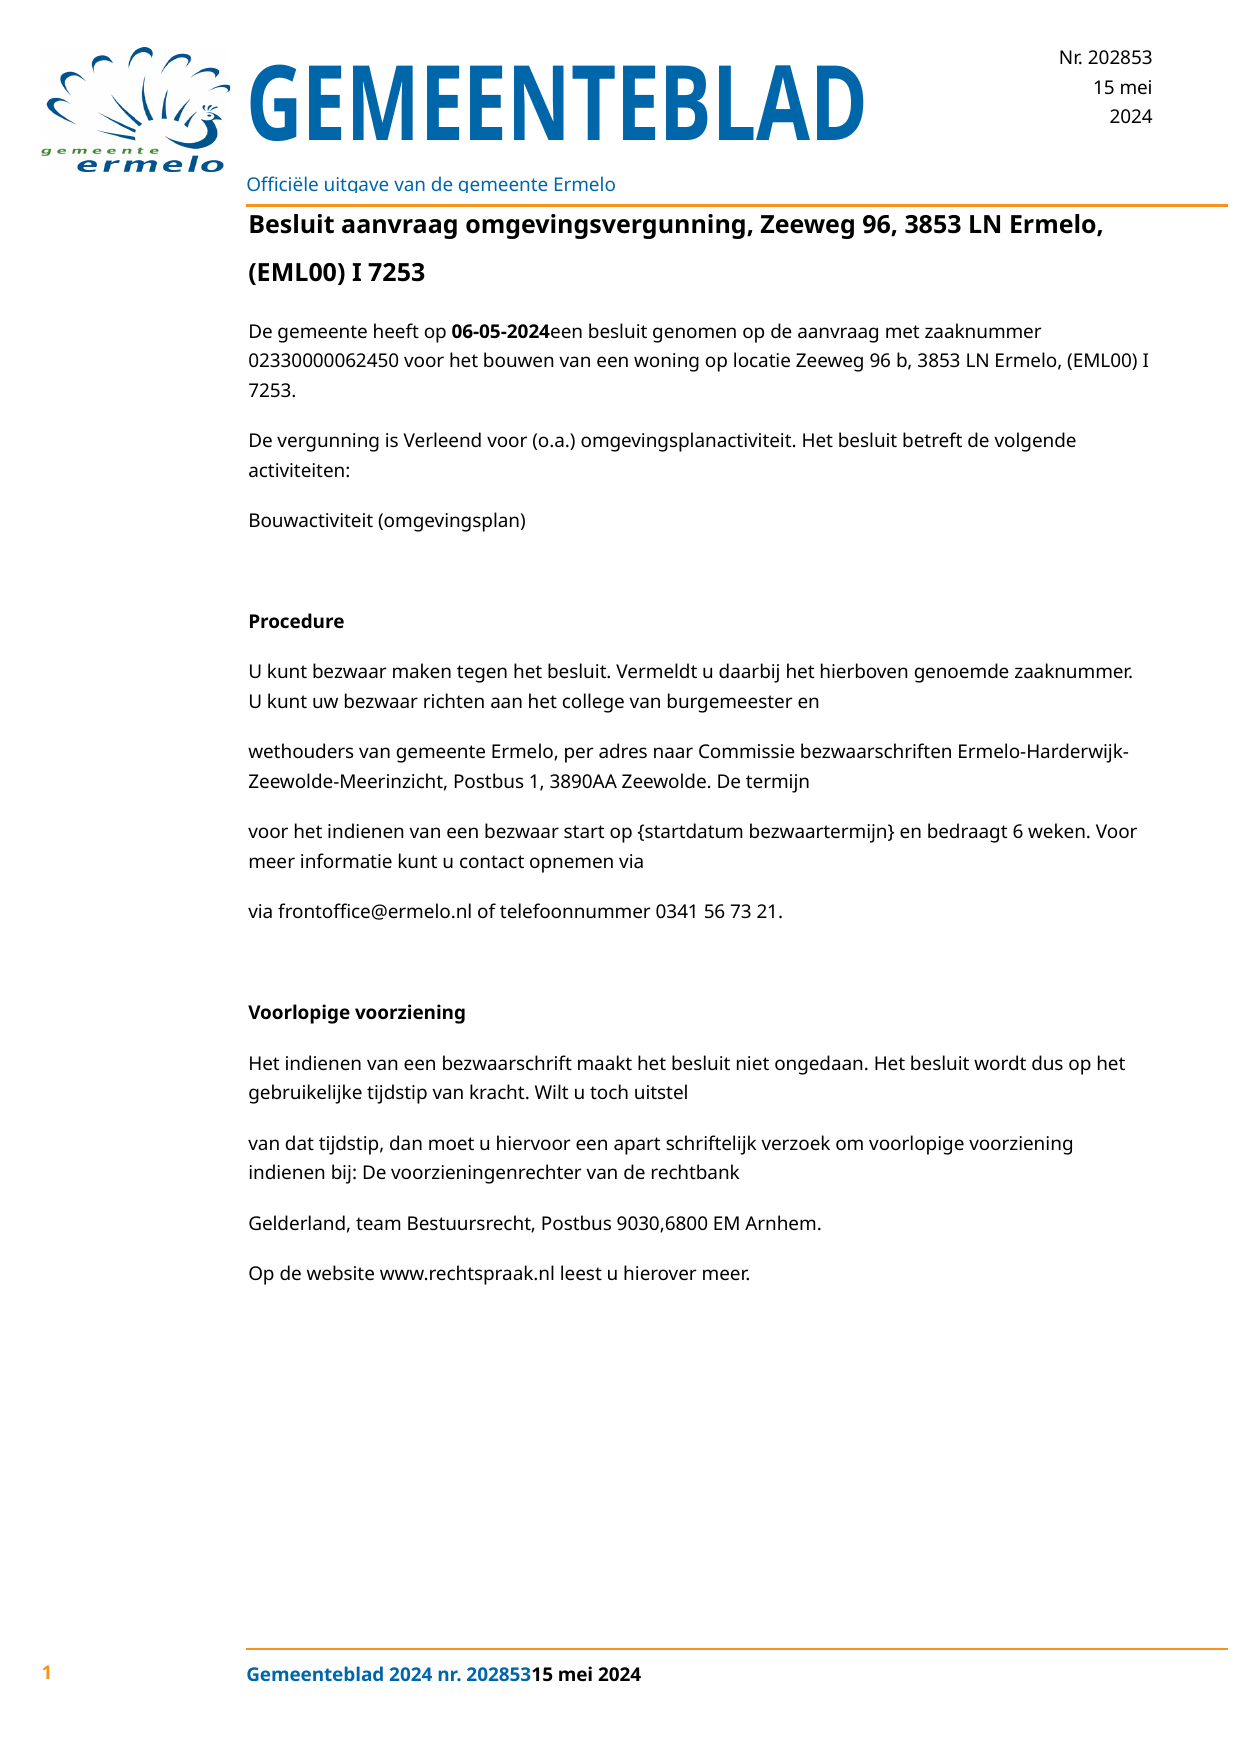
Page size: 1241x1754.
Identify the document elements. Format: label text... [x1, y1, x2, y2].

text van dat tijdstip, dan moet u hiervoor een apart schriftelijk verzoek om voorlopige voorziening indienen bij: De voorzieningenrechter van de rechtbank [248, 1130, 1152, 1185]
text Voorlopige voorziening [248, 999, 1152, 1025]
picture [41, 47, 231, 172]
text wethouders van gemeente Ermelo, per adres naar Commissie bezwaarschriften Ermelo-Harderwijk-Zeewolde-Meerinzicht, Postbus 1, 3890AA Zeewolde. De termijn [248, 739, 1152, 794]
text Besluit aanvraag omgevingsvergunning, Zeeweg 96, 3853 LN Ermelo, (EML00) I 7253 [248, 207, 1152, 288]
text via frontoffice@ermelo.nl of telefoonnummer 0341 56 73 21. [248, 899, 1152, 924]
text Gelderland, team Bestuursrecht, Postbus 9030,6800 EM Arnhem. [248, 1210, 1152, 1236]
text Het indienen van een bezwaarschrift maakt het besluit niet ongedaan. Het besluit wordt dus op het gebruikelijke tijdstip van kracht. Wilt u toch uitstel [248, 1050, 1152, 1105]
text De vergunning is Verleend voor (o.a.) omgevingsplanactiviteit. Het besluit betreft de volgende activiteiten: [248, 427, 1152, 483]
text Bouwactiviteit (omgevingsplan) [248, 507, 1152, 533]
text Op de website www.rechtspraak.nl leest u hierover meer. [248, 1260, 1152, 1286]
text De gemeente heeft op 06-05-2024een besluit genomen op de aanvraag met zaaknummer 02330000062450 voor het bouwen van een woning op locatie Zeeweg 96 b, 3853 LN Ermelo, (EML00) I 7253. [248, 318, 1152, 403]
text voor het indienen van een bezwaar start op {startdatum bezwaartermijn} en bedraagt 6 weken. Voor meer informatie kunt u contact opnemen via [248, 819, 1152, 874]
text Procedure [248, 608, 1152, 634]
text U kunt bezwaar maken tegen het besluit. Vermeldt u daarbij het hierboven genoemde zaaknummer. U kunt uw bezwaar richten aan het college van burgemeester en [248, 659, 1152, 714]
